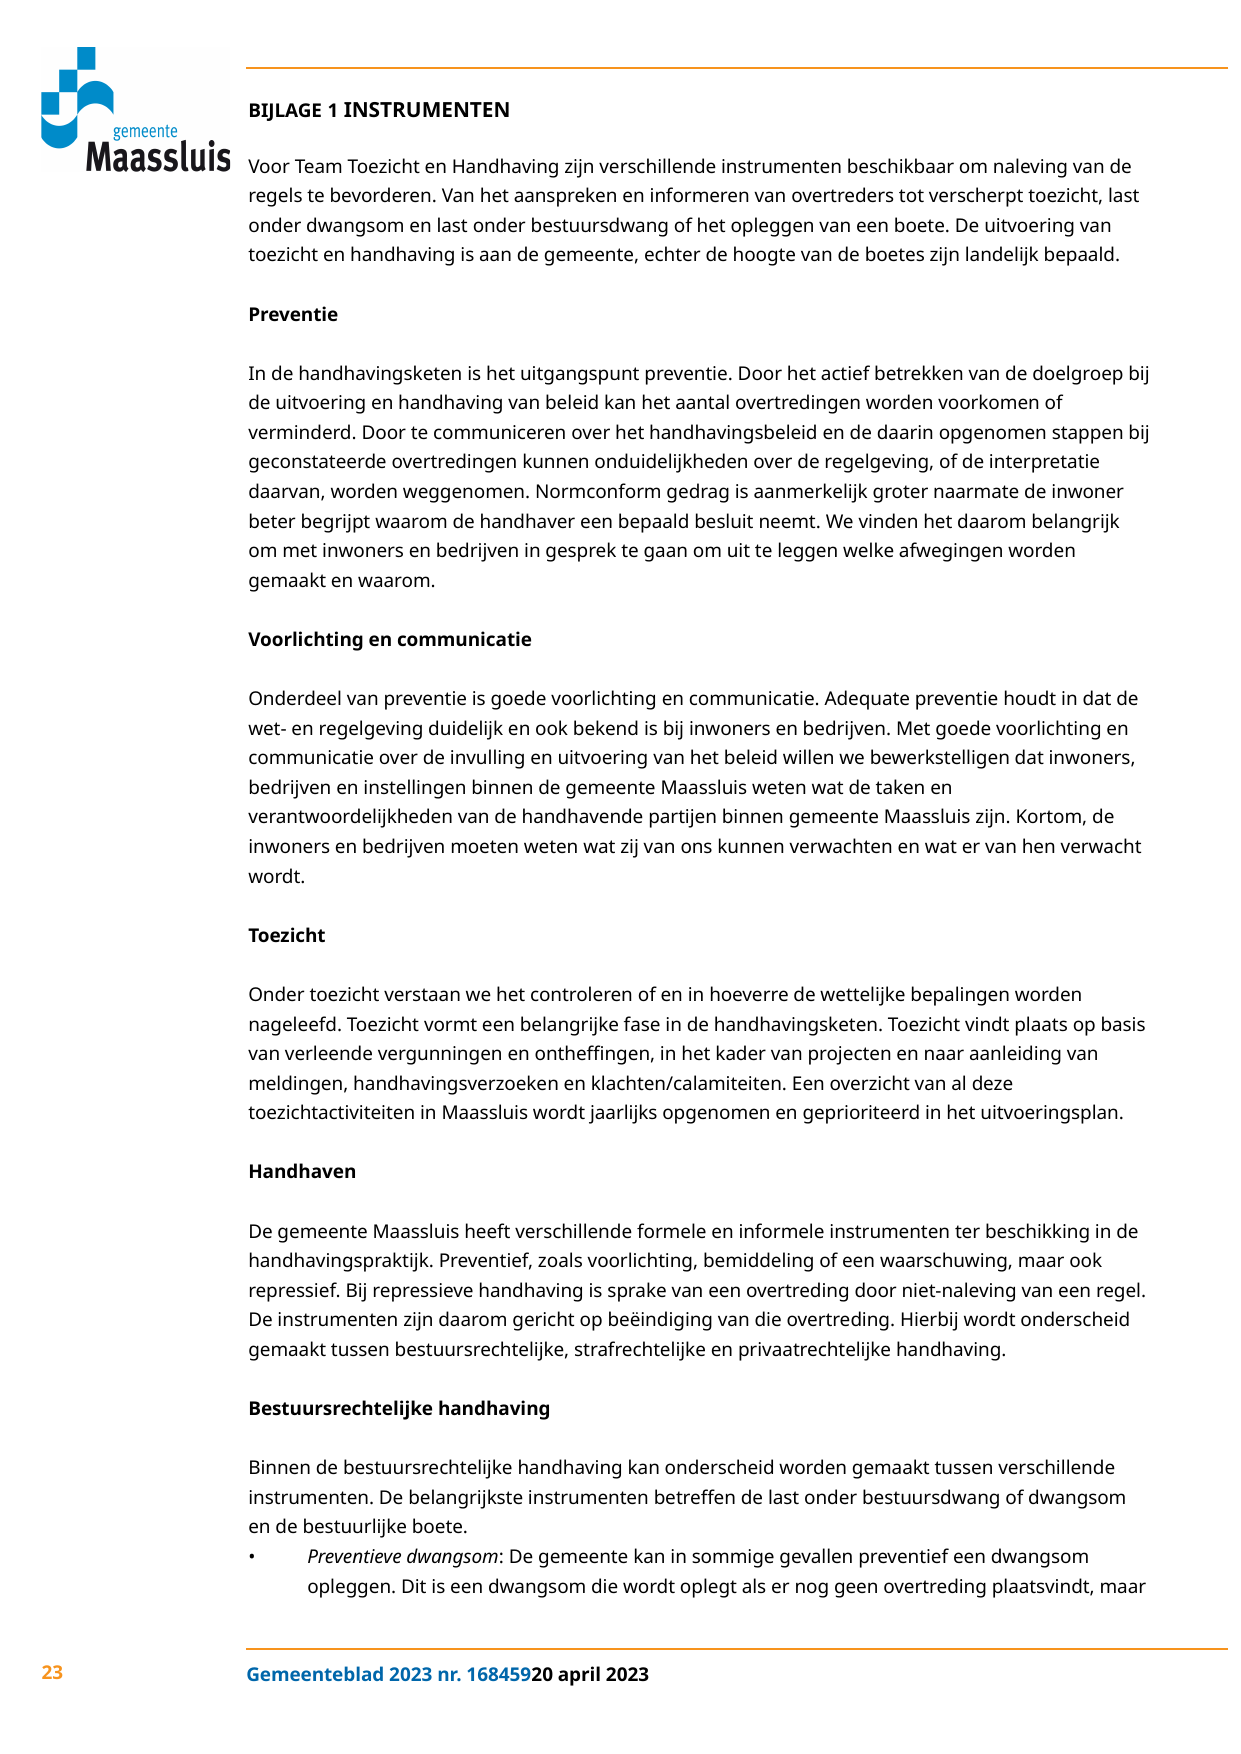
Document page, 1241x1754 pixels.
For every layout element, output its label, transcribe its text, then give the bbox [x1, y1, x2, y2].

text Onderdeel van preventie is goede voorlichting en communicatie. Adequate preventie houdt in dat de wet- en regelgeving duidelijk en ook bekend is bij inwoners en bedrijven. Met goede voorlichting en communicatie over de invulling en uitvoering van het beleid willen we bewerkstelligen dat inwoners, bedrijven en instellingen binnen de gemeente Maassluis weten wat de taken en verantwoordelijkheden van de handhavende partijen binnen gemeente Maassluis zijn. Kortom, de inwoners en bedrijven moeten weten wat zij van ons kunnen verwachten en wat er van hen verwacht wordt. [248, 685, 1152, 889]
text Handhaven [248, 1159, 1152, 1184]
text Preventie [248, 301, 1152, 327]
picture [41, 47, 231, 172]
text Onder toezicht verstaan we het controleren of en in hoeverre de wettelijke bepalingen worden nageleefd. Toezicht vormt een belangrijke fase in de handhavingsketen. Toezicht vindt plaats op basis van verleende vergunningen en ontheffingen, in het kader van projecten en naar aanleiding van meldingen, handhavingsverzoeken en klachten/calamiteiten. Een overzicht van al deze toezichtactiviteiten in Maassluis wordt jaarlijks opgenomen en geprioriteerd in het uitvoeringsplan. [248, 981, 1152, 1125]
list Preventieve dwangsom: De gemeente kan in sommige gevallen preventief een dwangsom opleggen. Dit is een dwangsom die wordt oplegt als er nog geen overtreding plaatsvindt, maar [248, 1543, 1152, 1599]
text BIJLAGE 1 INSTRUMENTEN [248, 95, 1152, 123]
text In de handhavingsketen is het uitgangspunt preventie. Door het actief betrekken van de doelgroep bij de uitvoering en handhaving van beleid kan het aantal overtredingen worden voorkomen of verminderd. Door te communiceren over het handhavingsbeleid en de daarin opgenomen stappen bij geconstateerde overtredingen kunnen onduidelijkheden over de regelgeving, of de interpretatie daarvan, worden weggenomen. Normconform gedrag is aanmerkelijk groter naarmate de inwoner beter begrijpt waarom de handhaver een bepaald besluit neemt. We vinden het daarom belangrijk om met inwoners en bedrijven in gesprek te gaan om uit te leggen welke afwegingen worden gemaakt en waarom. [248, 360, 1152, 593]
text Toezicht [248, 922, 1152, 948]
text De gemeente Maassluis heeft verschillende formele en informele instrumenten ter beschikking in de handhavingspraktijk. Preventief, zoals voorlichting, bemiddeling of een waarschuwing, maar ook repressief. Bij repressieve handhaving is sprake van een overtreding door niet-naleving van een regel. De instrumenten zijn daarom gericht op beëindiging van die overtreding. Hierbij wordt onderscheid gemaakt tussen bestuursrechtelijke, strafrechtelijke en privaatrechtelijke handhaving. [248, 1218, 1152, 1362]
text Bestuursrechtelijke handhaving [248, 1395, 1152, 1421]
picture [41, 47, 77, 92]
text Voor Team Toezicht en Handhaving zijn verschillende instrumenten beschikbaar om naleving van de regels te bevorderen. Van het aanspreken en informeren van overtreders tot verscherpt toezicht, last onder dwangsom en last onder bestuursdwang of het opleggen van een boete. De uitvoering van toezicht en handhaving is aan de gemeente, echter de hoogte van de boetes zijn landelijk bepaald. [248, 153, 1152, 267]
text Voorlichting en communicatie [248, 626, 1152, 652]
text Binnen de bestuursrechtelijke handhaving kan onderscheid worden gemaakt tussen verschillende instrumenten. De belangrijkste instrumenten betreffen de last onder bestuursdwang of dwangsom en de bestuurlijke boete. [248, 1454, 1152, 1539]
